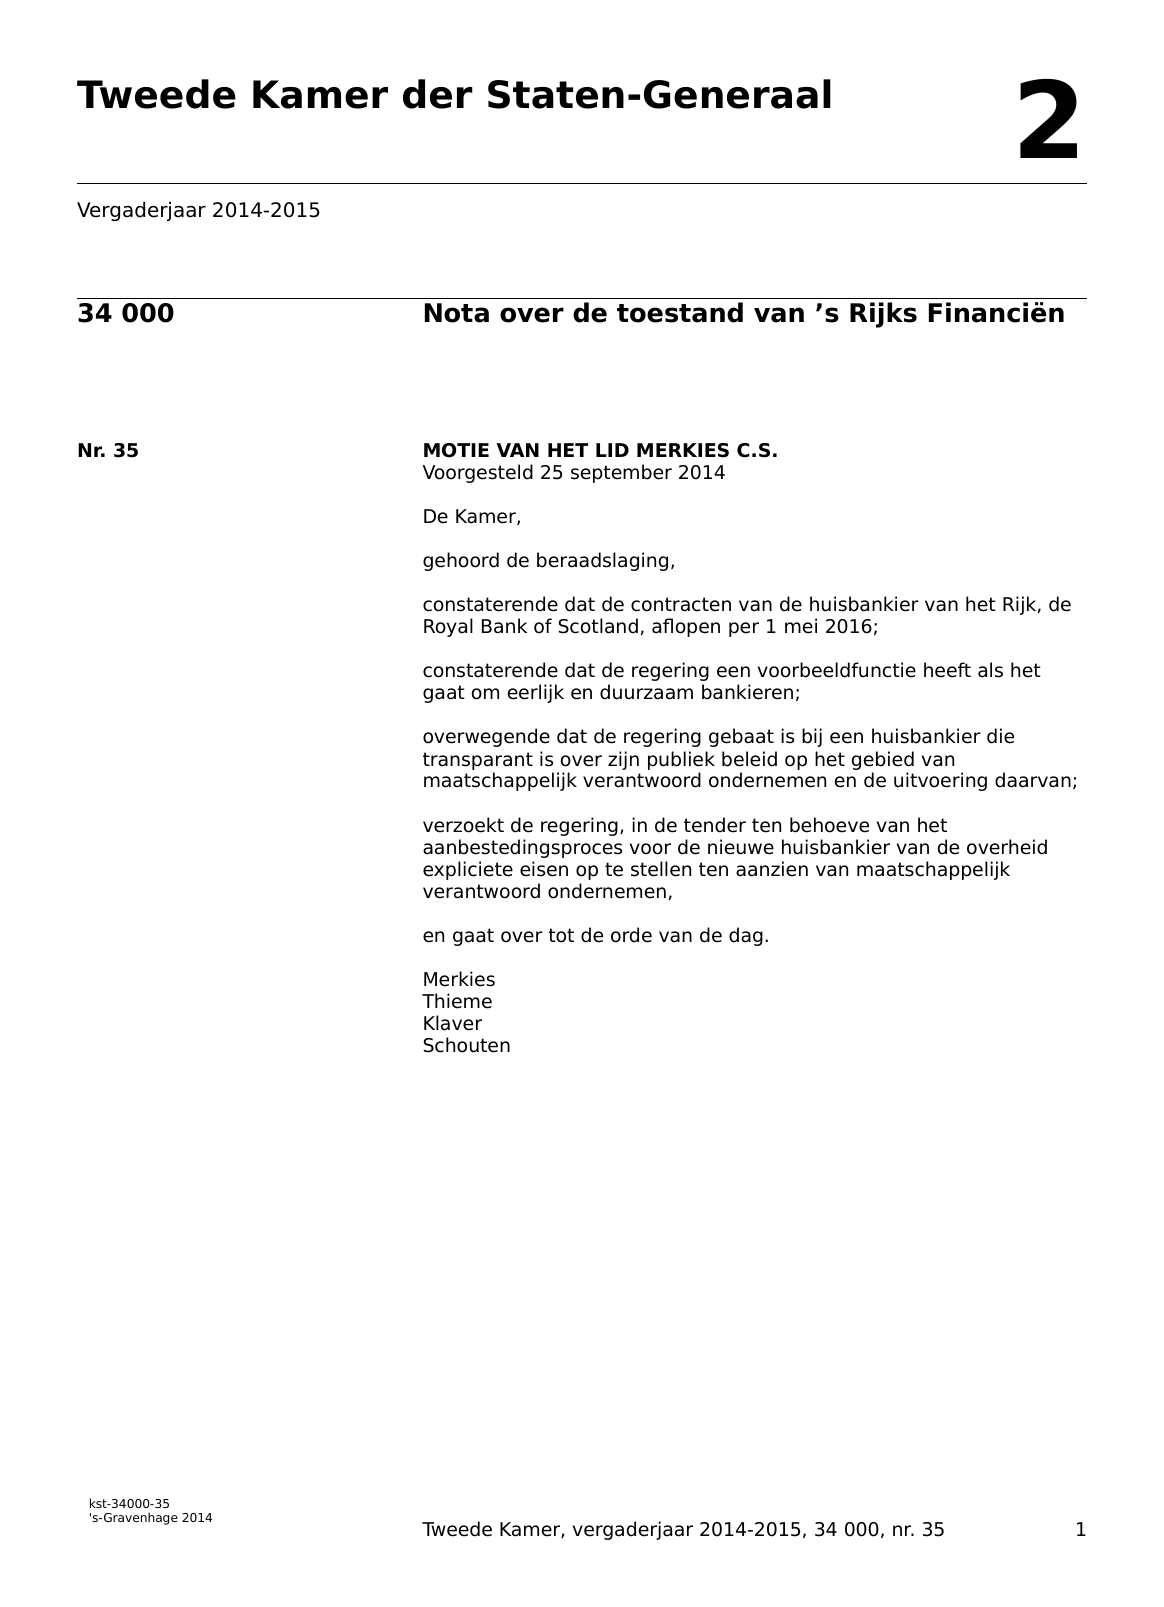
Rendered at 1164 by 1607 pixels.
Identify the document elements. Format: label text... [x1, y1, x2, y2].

text kst-34000-35 [88, 1497, 323, 1511]
subtitle 34 000 Nota over de toestand van ’s Rijks Financiën [77, 299, 1087, 329]
text De Kamer, [422, 506, 1087, 528]
text Voorgesteld 25 september 2014 [422, 462, 1087, 484]
text en gaat over tot de orde van de dag. [422, 925, 1087, 947]
text Schouten [422, 1035, 1087, 1057]
text Thieme [422, 991, 1087, 1013]
text Klaver [422, 1013, 1087, 1035]
text Merkies [422, 969, 1087, 991]
text verzoekt de regering, in de tender ten behoeve van het aanbestedingsproces voor de nieuwe huisbankier van de overheid expliciete eisen op te stellen ten aanzien van maatschappelijk verantwoord ondernemen, [422, 814, 1087, 902]
text overwegende dat de regering gebaat is bij een huisbankier die transparant is over zijn publiek beleid op het gebied van maatschappelijk verantwoord ondernemen en de uitvoering daarvan; [422, 726, 1087, 792]
text constaterende dat de contracten van de huisbankier van het Rijk, de Royal Bank of Scotland, aflopen per 1 mei 2016; [422, 594, 1087, 638]
subtitle Nr. 35 MOTIE VAN HET LID MERKIES C.S. [77, 440, 1087, 462]
text gehoord de beraadslaging, [422, 550, 1087, 572]
table_header 2 [886, 59, 1087, 183]
text constaterende dat de regering een voorbeeldfunctie heeft als het gaat om eerlijk en duurzaam bankieren; [422, 660, 1087, 704]
table_header Tweede Kamer der Staten-Generaal [77, 59, 886, 183]
text 's-Gravenhage 2014 [88, 1511, 323, 1525]
table_cell Vergaderjaar 2014-2015 [77, 184, 1087, 298]
